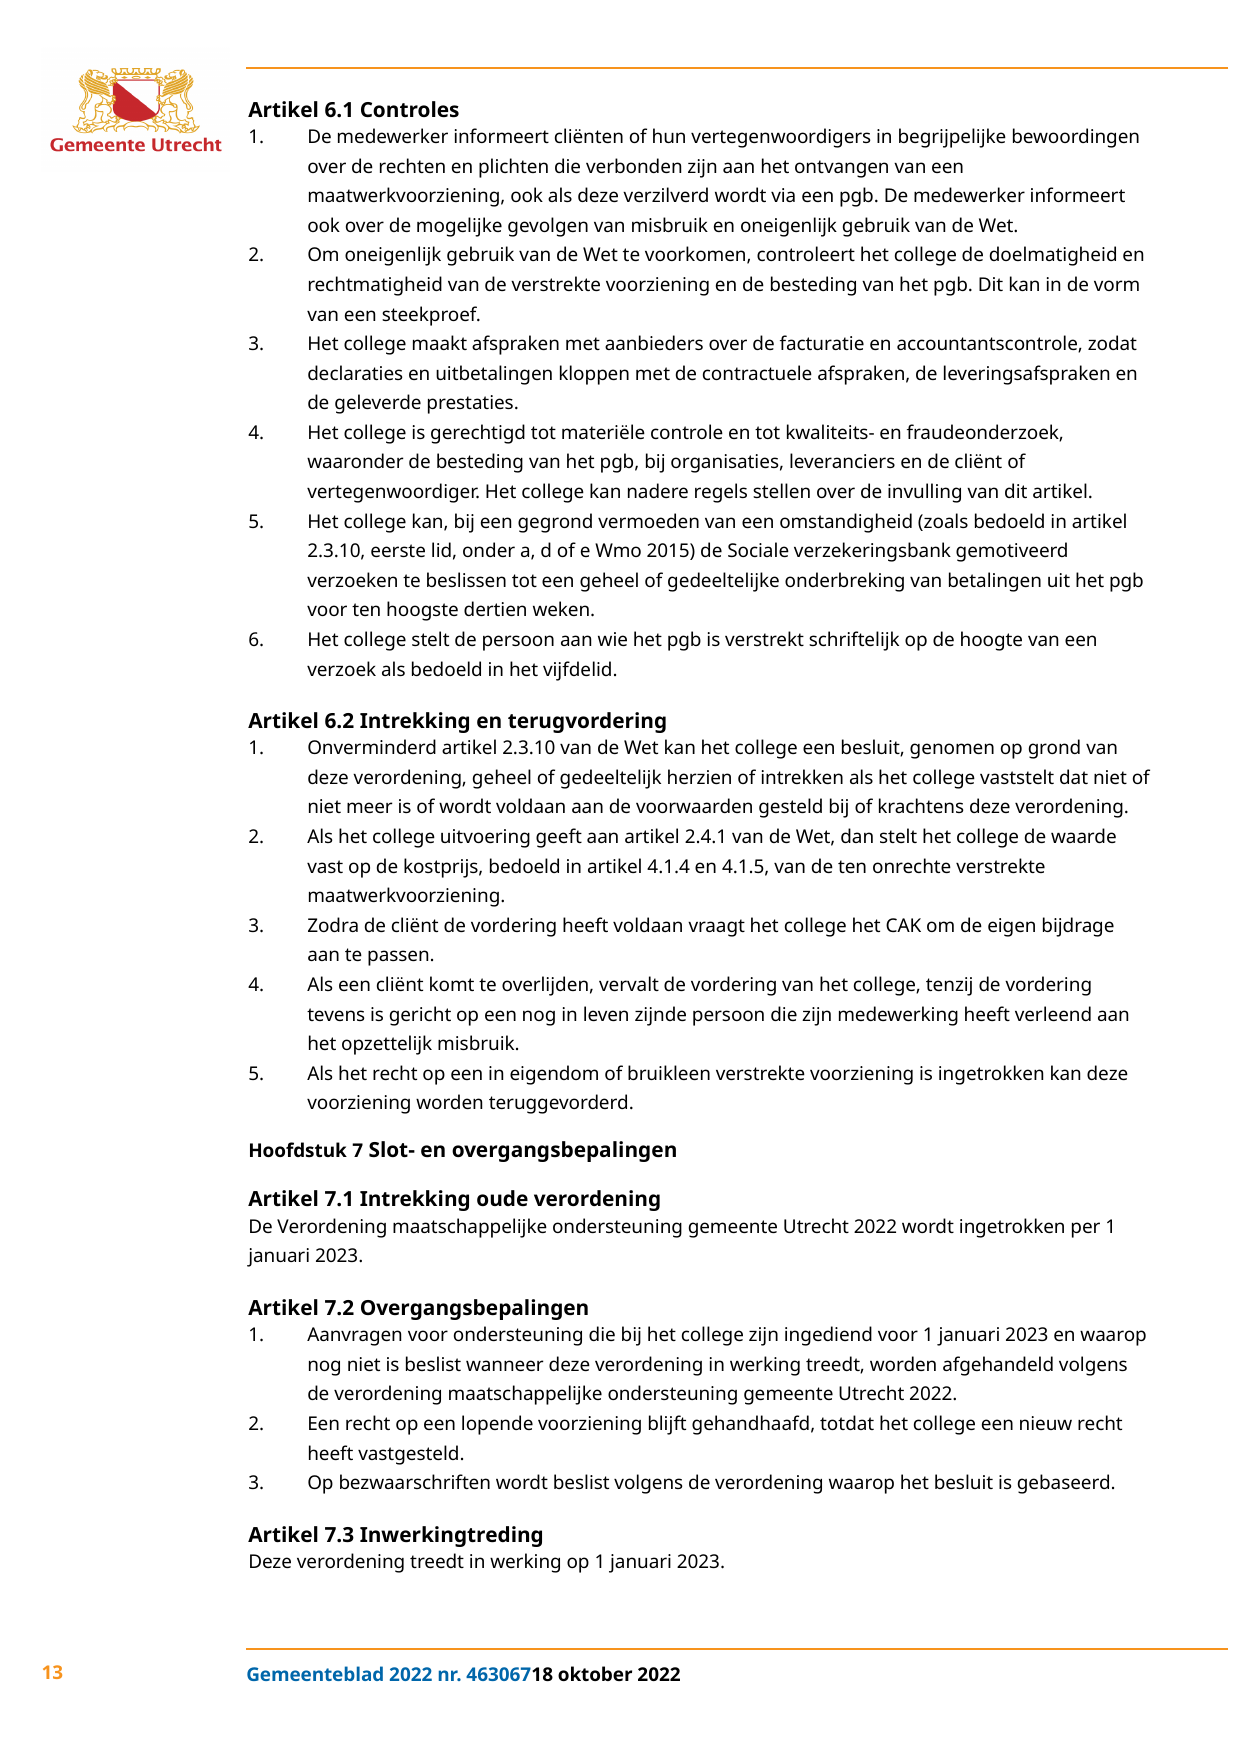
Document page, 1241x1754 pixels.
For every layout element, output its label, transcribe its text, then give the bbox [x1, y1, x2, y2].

text Artikel 6.1 Controles [248, 95, 1152, 123]
list Het college maakt afspraken met aanbieders over de facturatie en accountantscontrole, zodat declaraties en uitbetalingen kloppen met de contractuele afspraken, de leveringsafspraken en de geleverde prestaties. [248, 330, 1152, 415]
list Het college is gerechtigd tot materiële controle en tot kwaliteits- en fraudeonderzoek, waaronder de besteding van het pgb, bij organisaties, leveranciers en de cliënt of vertegenwoordiger. Het college kan nadere regels stellen over de invulling van dit artikel. [248, 419, 1152, 504]
text Artikel 7.1 Intrekking oude verordening [248, 1184, 1152, 1213]
list Zodra de cliënt de vordering heeft voldaan vraagt het college het CAK om de eigen bijdrage aan te passen. [248, 912, 1152, 967]
list Als een cliënt komt te overlijden, vervalt de vordering van het college, tenzij de vordering tevens is gericht op een nog in leven zijnde persoon die zijn medewerking heeft verleend aan het opzettelijk misbruik. [248, 971, 1152, 1056]
text De Verordening maatschappelijke ondersteuning gemeente Utrecht 2022 wordt ingetrokken per 1 januari 2023. [248, 1213, 1152, 1268]
picture [41, 47, 231, 172]
text Artikel 7.2 Overgangsbepalingen [248, 1293, 1152, 1321]
list Aanvragen voor ondersteuning die bij het college zijn ingediend voor 1 januari 2023 en waarop nog niet is beslist wanneer deze verordening in werking treedt, worden afgehandeld volgens de verordening maatschappelijke ondersteuning gemeente Utrecht 2022. [248, 1321, 1152, 1406]
text Artikel 6.2 Intrekking en terugvordering [248, 706, 1152, 734]
text Deze verordening treedt in werking op 1 januari 2023. [248, 1548, 1152, 1574]
list Een recht op een lopende voorziening blijft gehandhaafd, totdat het college een nieuw recht heeft vastgesteld. [248, 1410, 1152, 1465]
text Hoofdstuk 7 Slot- en overgangsbepalingen [248, 1135, 1152, 1164]
list Als het recht op een in eigendom of bruikleen verstrekte voorziening is ingetrokken kan deze voorziening worden teruggevorderd. [248, 1060, 1152, 1115]
list Als het college uitvoering geeft aan artikel 2.4.1 van de Wet, dan stelt het college de waarde vast op de kostprijs, bedoeld in artikel 4.1.4 en 4.1.5, van de ten onrechte verstrekte maatwerkvoorziening. [248, 823, 1152, 908]
list Het college kan, bij een gegrond vermoeden van een omstandigheid (zoals bedoeld in artikel 2.3.10, eerste lid, onder a, d of e Wmo 2015) de Sociale verzekeringsbank gemotiveerd verzoeken te beslissen tot een geheel of gedeeltelijke onderbreking van betalingen uit het pgb voor ten hoogste dertien weken. [248, 508, 1152, 622]
list De medewerker informeert cliënten of hun vertegenwoordigers in begrijpelijke bewoordingen over de rechten en plichten die verbonden zijn aan het ontvangen van een maatwerkvoorziening, ook als deze verzilverd wordt via een pgb. De medewerker informeert ook over de mogelijke gevolgen van misbruik en oneigenlijk gebruik van de Wet. [248, 123, 1152, 238]
list Het college stelt de persoon aan wie het pgb is verstrekt schriftelijk op de hoogte van een verzoek als bedoeld in het vijfdelid. [248, 626, 1152, 681]
list Op bezwaarschriften wordt beslist volgens de verordening waarop het besluit is gebaseerd. [248, 1469, 1152, 1495]
list Onverminderd artikel 2.3.10 van de Wet kan het college een besluit, genomen op grond van deze verordening, geheel of gedeeltelijk herzien of intrekken als het college vaststelt dat niet of niet meer is of wordt voldaan aan de voorwaarden gesteld bij of krachtens deze verordening. [248, 734, 1152, 819]
list Om oneigenlijk gebruik van de Wet te voorkomen, controleert het college de doelmatigheid en rechtmatigheid van de verstrekte voorziening en de besteding van het pgb. Dit kan in de vorm van een steekproef. [248, 242, 1152, 326]
text Artikel 7.3 Inwerkingtreding [248, 1520, 1152, 1548]
